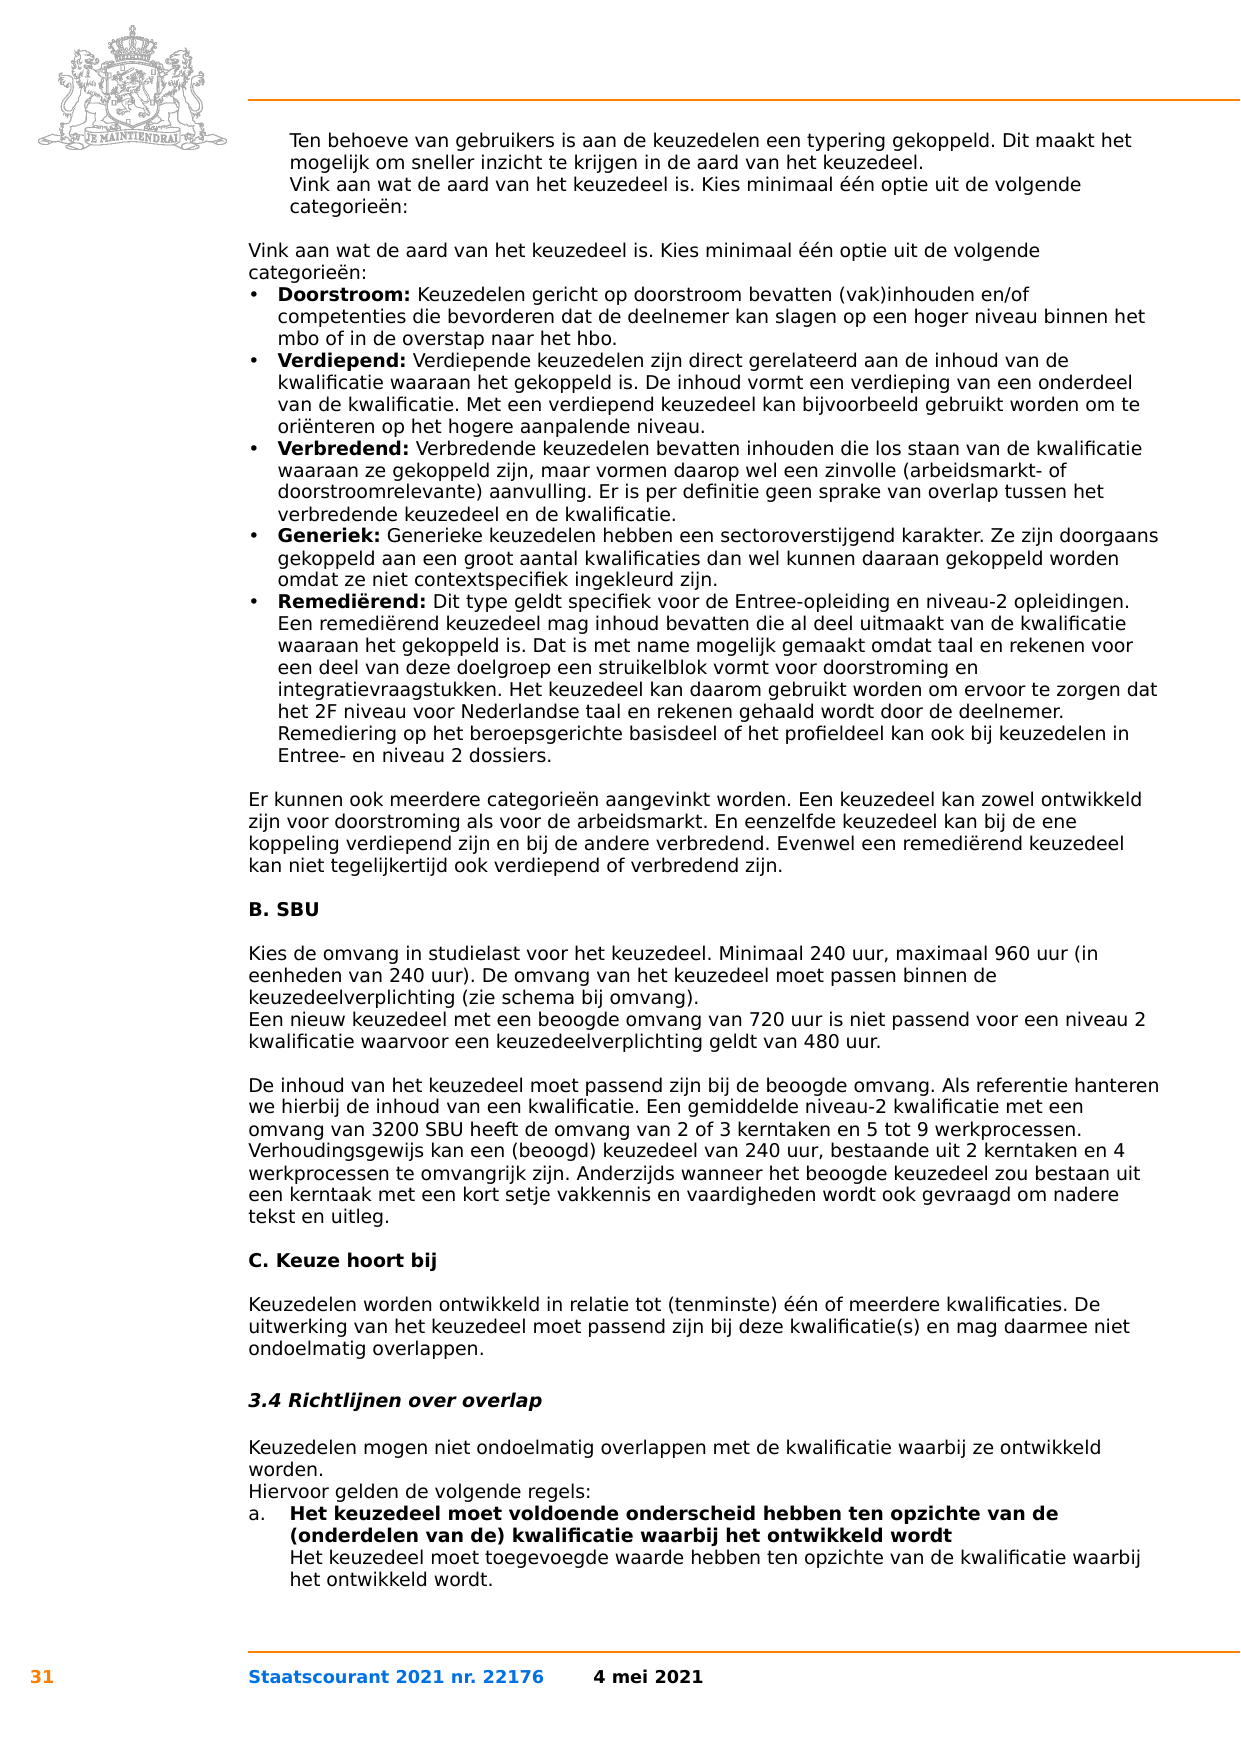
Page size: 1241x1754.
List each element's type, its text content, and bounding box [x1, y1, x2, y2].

text Ten behoeve van gebruikers is aan de keuzedelen een typering gekoppeld. Dit maakt het mogelijk om sneller inzicht te krijgen in de aard van het keuzedeel. [289, 130, 1163, 174]
text • Doorstroom: Keuzedelen gericht op doorstroom bevatten (vak)inhouden en/of competenties die bevorderen dat de deelnemer kan slagen op een hoger niveau binnen het mbo of in de overstap naar het hbo. [248, 284, 1163, 349]
text Het keuzedeel moet toegevoegde waarde hebben ten opzichte van de kwalificatie waarbij het ontwikkeld wordt. [289, 1547, 1163, 1591]
text Keuzedelen mogen niet ondoelmatig overlappen met de kwalificatie waarbij ze ontwikkeld worden. [248, 1437, 1163, 1481]
subtitle C. Keuze hoort bij [248, 1250, 1163, 1272]
text • Verbredend: Verbredende keuzedelen bevatten inhouden die los staan van de kwalificatie waaraan ze gekoppeld zijn, maar vormen daarop wel een zinvolle (arbeidsmarkt- of doorstroomrelevante) aanvulling. Er is per definitie geen sprake van overlap tussen het verbredende keuzedeel en de kwalificatie. [248, 437, 1163, 525]
text Kies de omvang in studielast voor het keuzedeel. Minimaal 240 uur, maximaal 960 uur (in eenheden van 240 uur). De omvang van het keuzedeel moet passen binnen de keuzedeelverplichting (zie schema bij omvang). [248, 943, 1163, 1009]
text Keuzedelen worden ontwikkeld in relatie tot (tenminste) één of meerdere kwalificaties. De uitwerking van het keuzedeel moet passend zijn bij deze kwalificatie(s) en mag daarmee niet ondoelmatig overlappen. [248, 1294, 1163, 1360]
text • Generiek: Generieke keuzedelen hebben een sectoroverstijgend karakter. Ze zijn doorgaans gekoppeld aan een groot aantal kwalificaties dan wel kunnen daaraan gekoppeld worden omdat ze niet contextspecifiek ingekleurd zijn. [248, 525, 1163, 591]
text • Remediërend: Dit type geldt specifiek voor de Entree-opleiding en niveau-2 opleidingen. Een remediërend keuzedeel mag inhoud bevatten die al deel uitmaakt van de kwalificatie waaraan het gekoppeld is. Dat is met name mogelijk gemaakt omdat taal en rekenen voor een deel van deze doelgroep een struikelblok vormt voor doorstroming en integratievraagstukken. Het keuzedeel kan daarom gebruikt worden om ervoor te zorgen dat het 2F niveau voor Nederlandse taal en rekenen gehaald wordt door de deelnemer. Remediering op het beroepsgerichte basisdeel of het profieldeel kan ook bij keuzedelen in Entree- en niveau 2 dossiers. [248, 591, 1163, 767]
text Een nieuw keuzedeel met een beoogde omvang van 720 uur is niet passend voor een niveau 2 kwalificatie waarvoor een keuzedeelverplichting geldt van 480 uur. [248, 1009, 1163, 1053]
text • Verdiepend: Verdiepende keuzedelen zijn direct gerelateerd aan de inhoud van de kwalificatie waaraan het gekoppeld is. De inhoud vormt een verdieping van een onderdeel van de kwalificatie. Met een verdiepend keuzedeel kan bijvoorbeeld gebruikt worden om te oriënteren op het hogere aanpalende niveau. [248, 349, 1163, 437]
text Er kunnen ook meerdere categorieën aangevinkt worden. Een keuzedeel kan zowel ontwikkeld zijn voor doorstroming als voor de arbeidsmarkt. En eenzelfde keuzedeel kan bij de ene koppeling verdiepend zijn en bij de andere verbredend. Evenwel een remediërend keuzedeel kan niet tegelijkertijd ook verdiepend of verbredend zijn. [248, 789, 1163, 877]
text Hiervoor gelden de volgende regels: [248, 1481, 1163, 1503]
subtitle B. SBU [248, 899, 1163, 921]
picture [38, 25, 227, 150]
text De inhoud van het keuzedeel moet passend zijn bij de beoogde omvang. Als referentie hanteren we hierbij de inhoud van een kwalificatie. Een gemiddelde niveau-2 kwalificatie met een omvang van 3200 SBU heeft de omvang van 2 of 3 kerntaken en 5 tot 9 werkprocessen. Verhoudingsgewijs kan een (beoogd) keuzedeel van 240 uur, bestaande uit 2 kerntaken en 4 werkprocessen te omvangrijk zijn. Anderzijds wanneer het beoogde keuzedeel zou bestaan uit een kerntaak met een kort setje vakkennis en vaardigheden wordt ook gevraagd om nadere tekst en uitleg. [248, 1074, 1163, 1228]
text Vink aan wat de aard van het keuzedeel is. Kies minimaal één optie uit de volgende categorieën: [289, 174, 1163, 218]
text Vink aan wat de aard van het keuzedeel is. Kies minimaal één optie uit de volgende categorieën: [248, 240, 1163, 284]
subtitle 3.4 Richtlijnen over overlap [248, 1390, 1163, 1412]
text a. Het keuzedeel moet voldoende onderscheid hebben ten opzichte van de (onderdelen van de) kwalificatie waarbij het ontwikkeld wordt [248, 1503, 1163, 1547]
